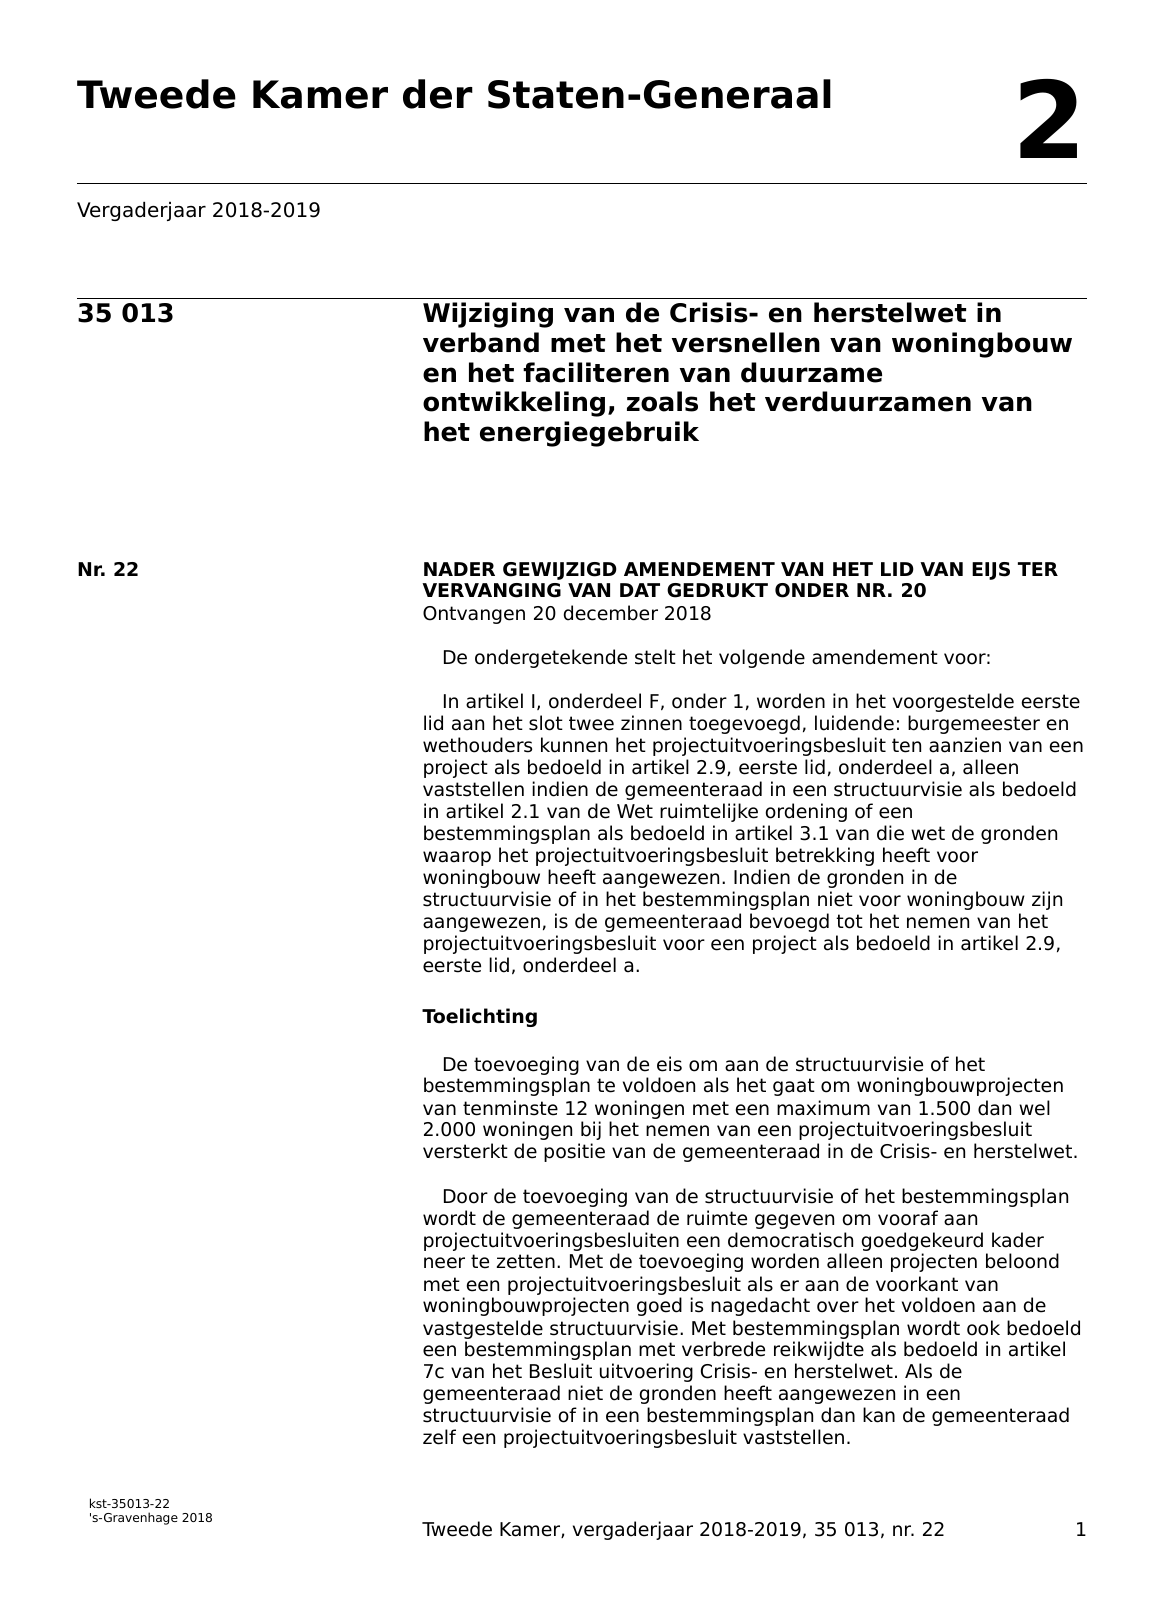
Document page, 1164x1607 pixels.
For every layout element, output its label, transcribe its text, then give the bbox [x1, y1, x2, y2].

table_header 2 [886, 59, 1087, 183]
text De toevoeging van de eis om aan de structuurvisie of het bestemmingsplan te voldoen als het gaat om woningbouwprojecten van tenminste 12 woningen met een maximum van 1.500 dan wel 2.000 woningen bij het nemen van een projectuitvoeringsbesluit versterkt de positie van de gemeenteraad in de Crisis- en herstelwet. [422, 1053, 1087, 1163]
text De ondergetekende stelt het volgende amendement voor: [422, 647, 1087, 668]
text kst-35013-22 [88, 1497, 323, 1511]
subtitle Nr. 22 NADER GEWIJZIGD AMENDEMENT VAN HET LID VAN EIJS TER VERVANGING VAN DAT GEDRUKT ONDER NR. 20 [77, 558, 1087, 602]
table_cell Vergaderjaar 2018-2019 [77, 184, 1087, 298]
subtitle 35 013 Wijziging van de Crisis- en herstelwet in verband met het versnellen van woningbouw en het faciliteren van duurzame ontwikkeling, zoals het verduurzamen van het energiegebruik [77, 299, 1087, 447]
text In artikel I, onderdeel F, onder 1, worden in het voorgestelde eerste lid aan het slot twee zinnen toegevoegd, luidende: burgemeester en wethouders kunnen het projectuitvoeringsbesluit ten aanzien van een project als bedoeld in artikel 2.9, eerste lid, onderdeel a, alleen vaststellen indien de gemeenteraad in een structuurvisie als bedoeld in artikel 2.1 van de Wet ruimtelijke ordening of een bestemmingsplan als bedoeld in artikel 3.1 van die wet de gronden waarop het projectuitvoeringsbesluit betrekking heeft voor woningbouw heeft aangewezen. Indien de gronden in de structuurvisie of in het bestemmingsplan niet voor woningbouw zijn aangewezen, is de gemeenteraad bevoegd tot het nemen van het projectuitvoeringsbesluit voor een project als bedoeld in artikel 2.9, eerste lid, onderdeel a. [422, 691, 1087, 976]
text Door de toevoeging van de structuurvisie of het bestemmingsplan wordt de gemeenteraad de ruimte gegeven om vooraf aan projectuitvoeringsbesluiten een democratisch goedgekeurd kader neer te zetten. Met de toevoeging worden alleen projecten beloond met een projectuitvoeringsbesluit als er aan de voorkant van woningbouwprojecten goed is nagedacht over het voldoen aan de vastgestelde structuurvisie. Met bestemmingsplan wordt ook bedoeld een bestemmingsplan met verbrede reikwijdte als bedoeld in artikel 7c van het Besluit uitvoering Crisis- en herstelwet. Als de gemeenteraad niet de gronden heeft aangewezen in een structuurvisie of in een bestemmingsplan dan kan de gemeenteraad zelf een projectuitvoeringsbesluit vaststellen. [422, 1186, 1087, 1449]
text Ontvangen 20 december 2018 [422, 602, 1087, 624]
subtitle Toelichting [422, 1006, 1087, 1028]
table_header Tweede Kamer der Staten-Generaal [77, 59, 886, 183]
text 's-Gravenhage 2018 [88, 1511, 323, 1525]
